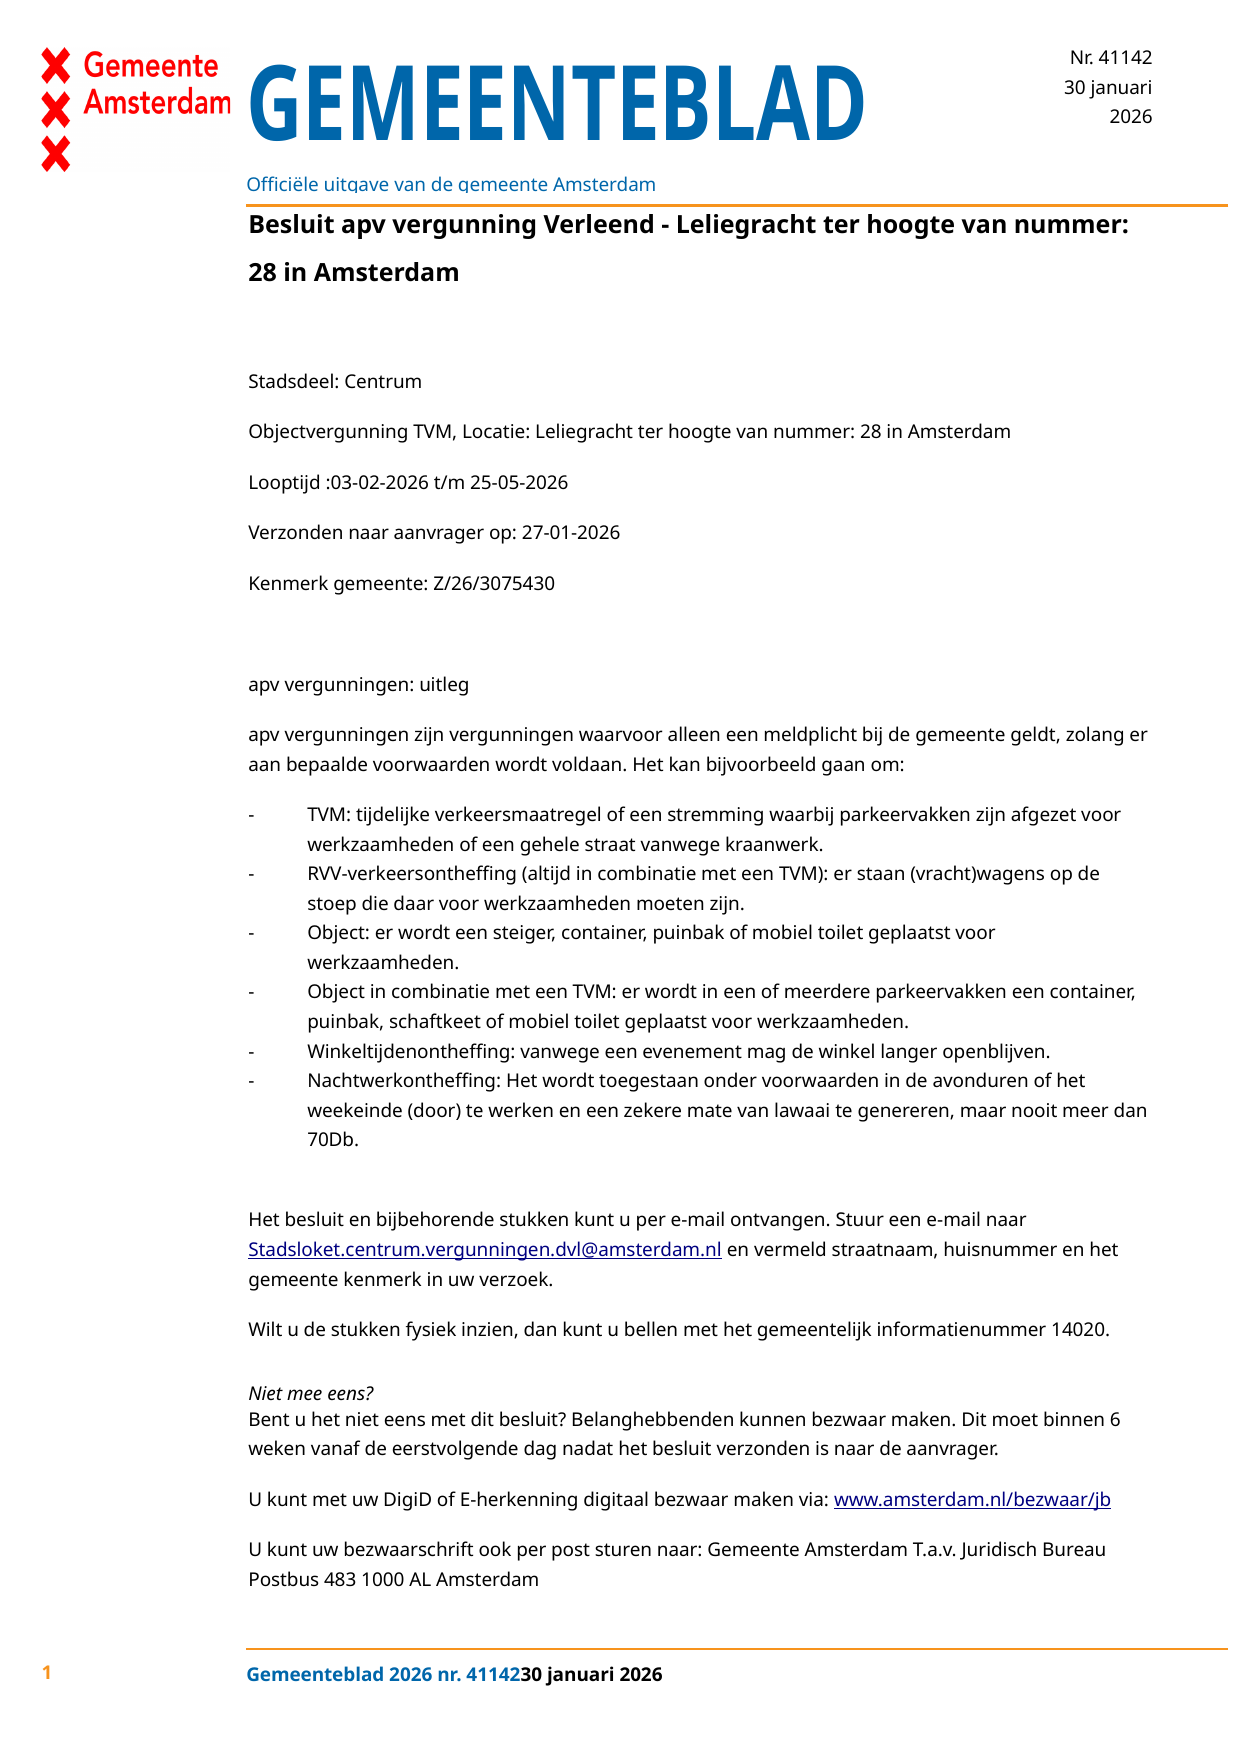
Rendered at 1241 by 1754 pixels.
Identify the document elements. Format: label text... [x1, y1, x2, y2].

text Niet mee eens? [248, 1380, 1152, 1406]
list Object: er wordt een steiger, container, puinbak of mobiel toilet geplaatst voor werkzaamheden. [248, 919, 1152, 975]
text Objectvergunning TVM, Locatie: Leliegracht ter hoogte van nummer: 28 in Amsterdam [248, 419, 1152, 444]
picture [41, 47, 231, 172]
text Wilt u de stukken fysiek inzien, dan kunt u bellen met het gemeentelijk informatienummer 14020. [248, 1316, 1152, 1342]
text U kunt met uw DigiD of E-herkenning digitaal bezwaar maken via: www.amsterdam.nl/bezwaar/jb [248, 1486, 1152, 1512]
list Winkeltijdenontheffing: vanwege een evenement mag de winkel langer openblijven. [248, 1038, 1152, 1064]
list RVV-verkeersontheffing (altijd in combinatie met een TVM): er staan (vracht)wagens op de stoep die daar voor werkzaamheden moeten zijn. [248, 860, 1152, 916]
text Bent u het niet eens met dit besluit? Belanghebbenden kunnen bezwaar maken. Dit moet binnen 6 weken vanaf de eerstvolgende dag nadat het besluit verzonden is naar de aanvrager. [248, 1406, 1152, 1461]
text Stadsdeel: Centrum [248, 368, 1152, 394]
text apv vergunningen: uitleg [248, 671, 1152, 697]
text Het besluit en bijbehorende stukken kunt u per e-mail ontvangen. Stuur een e-mail naar Stadsloket.centrum.vergunningen.dvl@amsterdam.nl en vermeld straatnaam, huisnummer en het gemeente kenmerk in uw verzoek. [248, 1207, 1152, 1292]
text Kenmerk gemeente: Z/26/3075430 [248, 570, 1152, 596]
text apv vergunningen zijn vergunningen waarvoor alleen een meldplicht bij de gemeente geldt, zolang er aan bepaalde voorwaarden wordt voldaan. Het kan bijvoorbeeld gaan om: [248, 721, 1152, 777]
list Object in combinatie met een TVM: er wordt in een of meerdere parkeervakken een container, puinbak, schaftkeet of mobiel toilet geplaatst voor werkzaamheden. [248, 979, 1152, 1034]
text Verzonden naar aanvrager op: 27-01-2026 [248, 519, 1152, 545]
text U kunt uw bezwaarschrift ook per post sturen naar: Gemeente Amsterdam T.a.v. Juridisch Bureau Postbus 483 1000 AL Amsterdam [248, 1536, 1152, 1592]
text Besluit apv vergunning Verleend - Leliegracht ter hoogte van nummer: 28 in Amsterdam [248, 207, 1152, 288]
list Nachtwerkontheffing: Het wordt toegestaan onder voorwaarden in de avonduren of het weekeinde (door) te werken en een zekere mate van lawaai te genereren, maar nooit meer dan 70Db. [248, 1067, 1152, 1152]
list TVM: tijdelijke verkeersmaatregel of een stremming waarbij parkeervakken zijn afgezet voor werkzaamheden of een gehele straat vanwege kraanwerk. [248, 801, 1152, 857]
text Looptijd :03-02-2026 t/m 25-05-2026 [248, 469, 1152, 495]
